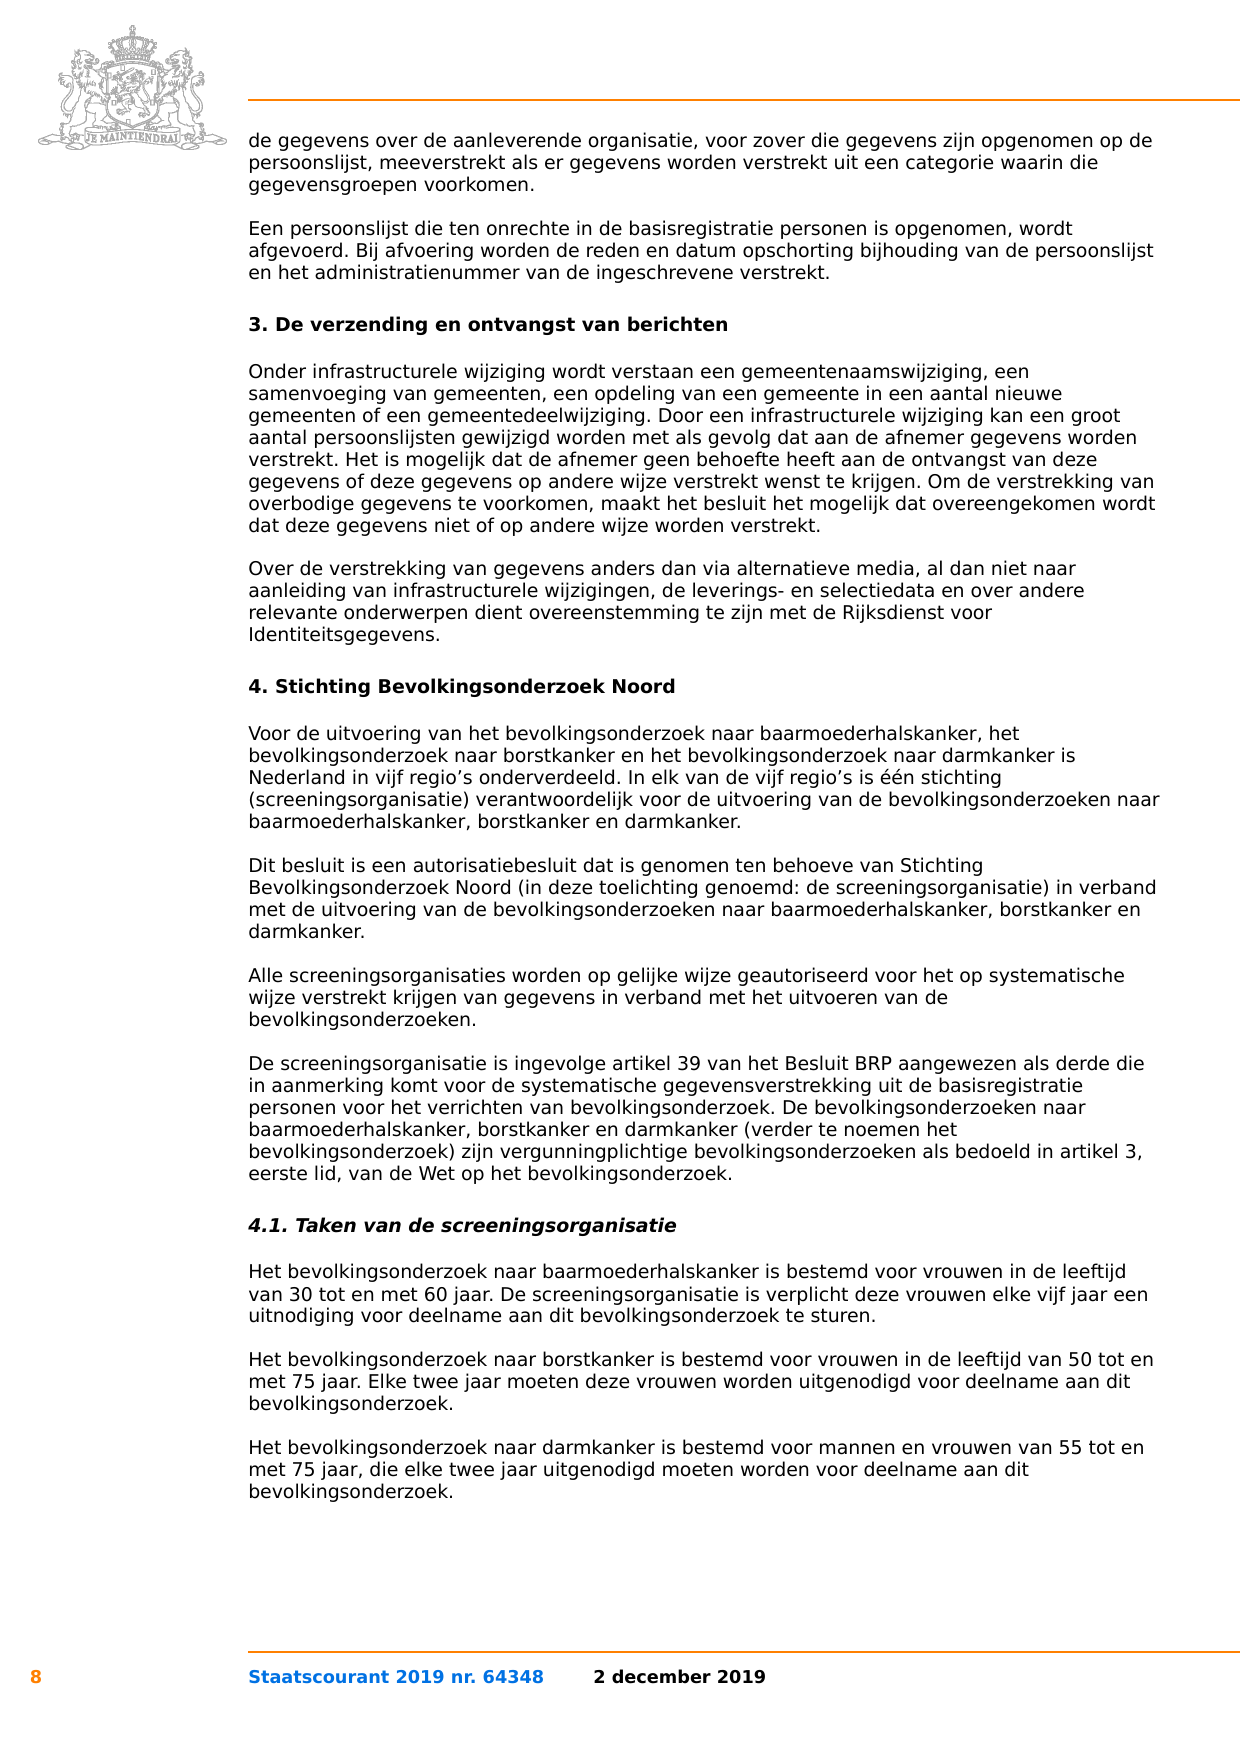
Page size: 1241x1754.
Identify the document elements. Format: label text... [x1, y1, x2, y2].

text Voor de uitvoering van het bevolkingsonderzoek naar baarmoederhalskanker, het bevolkingsonderzoek naar borstkanker en het bevolkingsonderzoek naar darmkanker is Nederland in vijf regio’s onderverdeeld. In elk van de vijf regio’s is één stichting (screeningsorganisatie) verantwoordelijk voor de uitvoering van de bevolkingsonderzoeken naar baarmoederhalskanker, borstkanker en darmkanker. [248, 723, 1163, 833]
subtitle 4.1. Taken van de screeningsorganisatie [248, 1214, 1163, 1236]
text Alle screeningsorganisaties worden op gelijke wijze geautoriseerd voor het op systematische wijze verstrekt krijgen van gegevens in verband met het uitvoeren van de bevolkingsonderzoeken. [248, 965, 1163, 1031]
text Over de verstrekking van gegevens anders dan via alternatieve media, al dan niet naar aanleiding van infrastructurele wijzigingen, de leverings- en selectiedata en over andere relevante onderwerpen dient overeenstemming te zijn met de Rijksdienst voor Identiteitsgegevens. [248, 558, 1163, 646]
text de gegevens over de aanleverende organisatie, voor zover die gegevens zijn opgenomen op de persoonslijst, meeverstrekt als er gegevens worden verstrekt uit een categorie waarin die gegevensgroepen voorkomen. [248, 130, 1163, 196]
subtitle 4. Stichting Bevolkingsonderzoek Noord [248, 676, 1163, 698]
text Het bevolkingsonderzoek naar borstkanker is bestemd voor vrouwen in de leeftijd van 50 tot en met 75 jaar. Elke twee jaar moeten deze vrouwen worden uitgenodigd voor deelname aan dit bevolkingsonderzoek. [248, 1349, 1163, 1415]
text Het bevolkingsonderzoek naar baarmoederhalskanker is bestemd voor vrouwen in de leeftijd van 30 tot en met 60 jaar. De screeningsorganisatie is verplicht deze vrouwen elke vijf jaar een uitnodiging voor deelname aan dit bevolkingsonderzoek te sturen. [248, 1261, 1163, 1327]
text De screeningsorganisatie is ingevolge artikel 39 van het Besluit BRP aangewezen als derde die in aanmerking komt voor de systematische gegevensverstrekking uit de basisregistratie personen voor het verrichten van bevolkingsonderzoek. De bevolkingsonderzoeken naar baarmoederhalskanker, borstkanker en darmkanker (verder te noemen het bevolkingsonderzoek) zijn vergunningplichtige bevolkingsonderzoeken als bedoeld in artikel 3, eerste lid, van de Wet op het bevolkingsonderzoek. [248, 1053, 1163, 1184]
text Het bevolkingsonderzoek naar darmkanker is bestemd voor mannen en vrouwen van 55 tot en met 75 jaar, die elke twee jaar uitgenodigd moeten worden voor deelname aan dit bevolkingsonderzoek. [248, 1437, 1163, 1503]
subtitle 3. De verzending en ontvangst van berichten [248, 314, 1163, 336]
text Een persoonslijst die ten onrechte in de basisregistratie personen is opgenomen, wordt afgevoerd. Bij afvoering worden de reden en datum opschorting bijhouding van de persoonslijst en het administratienummer van de ingeschrevene verstrekt. [248, 218, 1163, 284]
text Dit besluit is een autorisatiebesluit dat is genomen ten behoeve van Stichting Bevolkingsonderzoek Noord (in deze toelichting genoemd: de screeningsorganisatie) in verband met de uitvoering van de bevolkingsonderzoeken naar baarmoederhalskanker, borstkanker en darmkanker. [248, 855, 1163, 943]
text Onder infrastructurele wijziging wordt verstaan een gemeentenaamswijziging, een samenvoeging van gemeenten, een opdeling van een gemeente in een aantal nieuwe gemeenten of een gemeentedeelwijziging. Door een infrastructurele wijziging kan een groot aantal persoonslijsten gewijzigd worden met als gevolg dat aan de afnemer gegevens worden verstrekt. Het is mogelijk dat de afnemer geen behoefte heeft aan de ontvangst van deze gegevens of deze gegevens op andere wijze verstrekt wenst te krijgen. Om de verstrekking van overbodige gegevens te voorkomen, maakt het besluit het mogelijk dat overeengekomen wordt dat deze gegevens niet of op andere wijze worden verstrekt. [248, 361, 1163, 536]
picture [38, 25, 227, 150]
